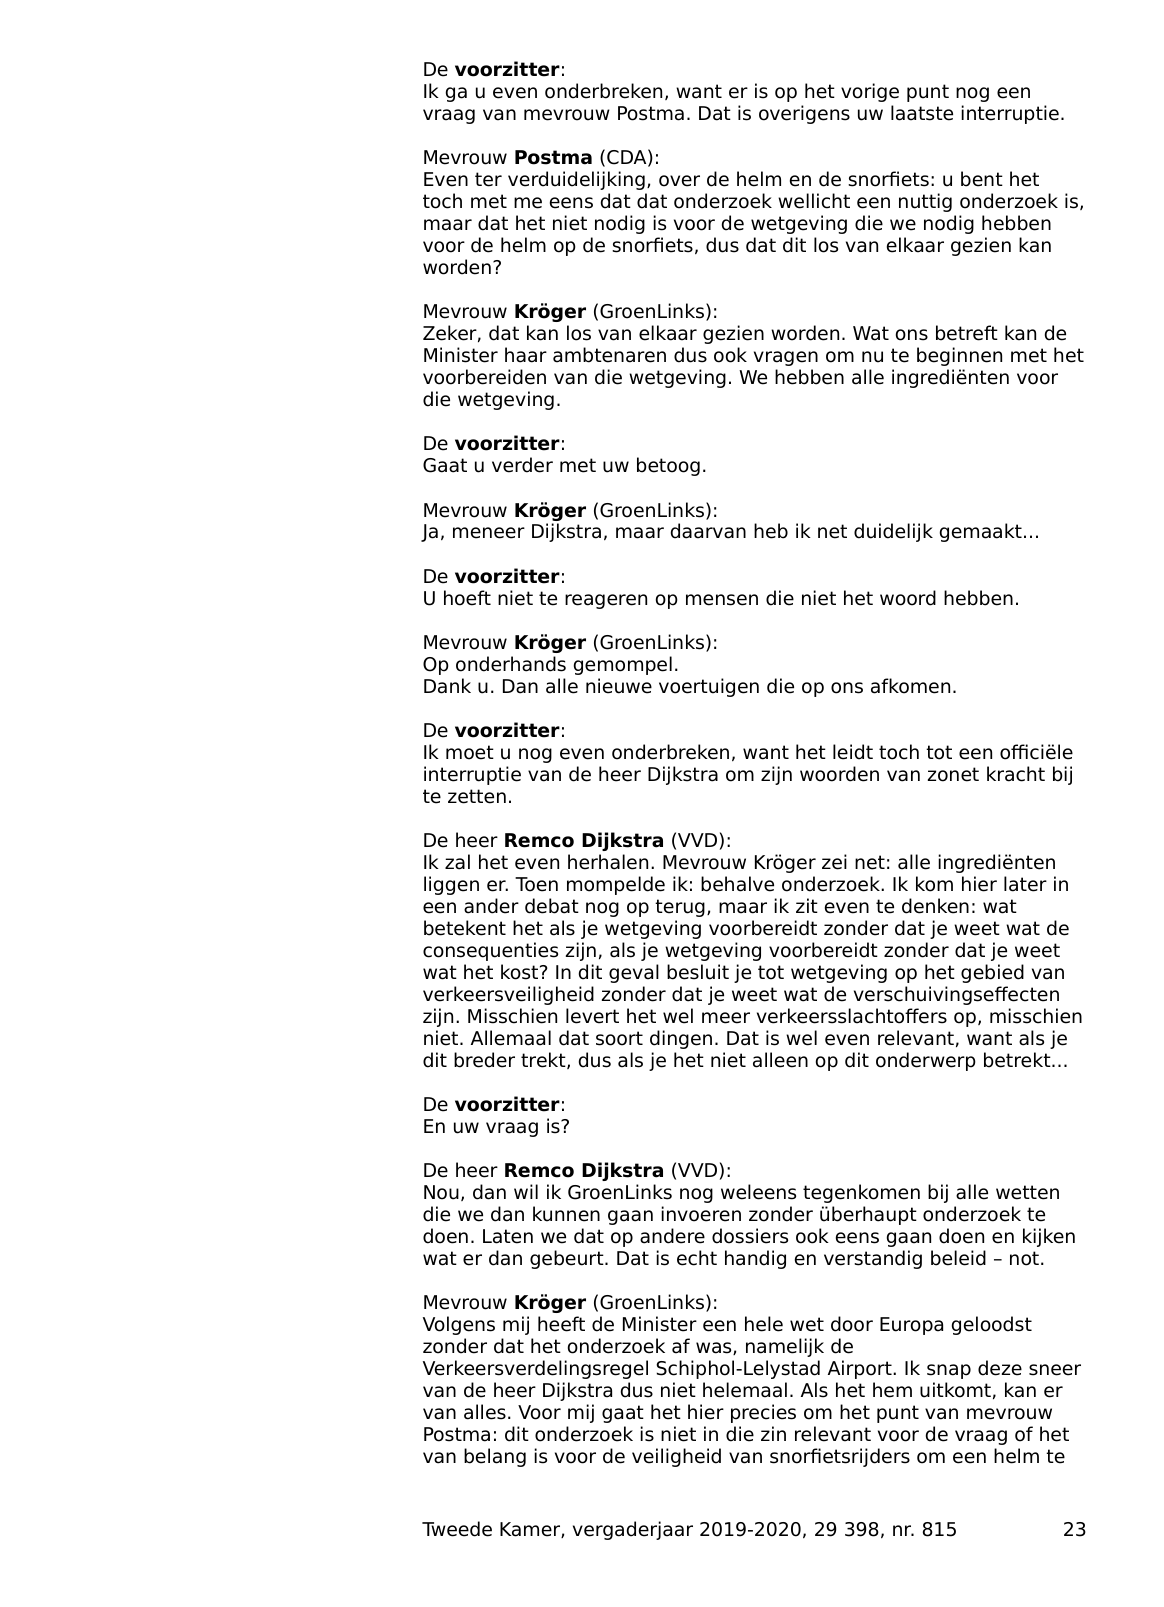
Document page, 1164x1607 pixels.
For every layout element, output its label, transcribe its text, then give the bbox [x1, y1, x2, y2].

text De voorzitter: [422, 1094, 1087, 1116]
text Mevrouw Postma (CDA): [422, 147, 1087, 169]
text Ik moet u nog even onderbreken, want het leidt toch tot een officiële interruptie van de heer Dijkstra om zijn woorden van zonet kracht bij te zetten. [422, 742, 1087, 808]
text Mevrouw Kröger (GroenLinks): [422, 499, 1087, 521]
text De voorzitter: [422, 59, 1087, 81]
text Nou, dan wil ik GroenLinks nog weleens tegenkomen bij alle wetten die we dan kunnen gaan invoeren zonder überhaupt onderzoek te doen. Laten we dat op andere dossiers ook eens gaan doen en kijken wat er dan gebeurt. Dat is echt handig en verstandig beleid – not. [422, 1182, 1087, 1270]
text Mevrouw Kröger (GroenLinks): [422, 632, 1087, 654]
text U hoeft niet te reageren op mensen die niet het woord hebben. [422, 588, 1087, 609]
text De voorzitter: [422, 433, 1087, 455]
text Ik zal het even herhalen. Mevrouw Kröger zei net: alle ingrediënten liggen er. Toen mompelde ik: behalve onderzoek. Ik kom hier later in een ander debat nog op terug, maar ik zit even te denken: wat betekent het als je wetgeving voorbereidt zonder dat je weet wat de consequenties zijn, als je wetgeving voorbereidt zonder dat je weet wat het kost? In dit geval besluit je tot wetgeving op het gebied van verkeersveiligheid zonder dat je weet wat de verschuivingseffecten zijn. Misschien levert het wel meer verkeersslachtoffers op, misschien niet. Allemaal dat soort dingen. Dat is wel even relevant, want als je dit breder trekt, dus als je het niet alleen op dit onderwerp betrekt... [422, 852, 1087, 1072]
text De voorzitter: [422, 566, 1087, 588]
text Dank u. Dan alle nieuwe voertuigen die op ons afkomen. [422, 676, 1087, 698]
text De heer Remco Dijkstra (VVD): [422, 830, 1087, 852]
text Ik ga u even onderbreken, want er is op het vorige punt nog een vraag van mevrouw Postma. Dat is overigens uw laatste interruptie. [422, 81, 1087, 125]
text Even ter verduidelijking, over de helm en de snorfiets: u bent het toch met me eens dat dat onderzoek wellicht een nuttig onderzoek is, maar dat het niet nodig is voor de wetgeving die we nodig hebben voor de helm op de snorfiets, dus dat dit los van elkaar gezien kan worden? [422, 169, 1087, 279]
text De heer Remco Dijkstra (VVD): [422, 1160, 1087, 1182]
text En uw vraag is? [422, 1116, 1087, 1138]
text Ja, meneer Dijkstra, maar daarvan heb ik net duidelijk gemaakt... [422, 521, 1087, 543]
text Gaat u verder met uw betoog. [422, 455, 1087, 477]
text De voorzitter: [422, 720, 1087, 742]
text Volgens mij heeft de Minister een hele wet door Europa geloodst zonder dat het onderzoek af was, namelijk de Verkeersverdelingsregel Schiphol-Lelystad Airport. Ik snap deze sneer van de heer Dijkstra dus niet helemaal. Als het hem uitkomt, kan er van alles. Voor mij gaat het hier precies om het punt van mevrouw Postma: dit onderzoek is niet in die zin relevant voor de vraag of het van belang is voor de veiligheid van snorfietsrijders om een helm te [422, 1314, 1087, 1468]
text Op onderhands gemompel. [422, 654, 1087, 676]
text Mevrouw Kröger (GroenLinks): [422, 1292, 1087, 1314]
text Zeker, dat kan los van elkaar gezien worden. Wat ons betreft kan de Minister haar ambtenaren dus ook vragen om nu te beginnen met het voorbereiden van die wetgeving. We hebben alle ingrediënten voor die wetgeving. [422, 323, 1087, 411]
text Mevrouw Kröger (GroenLinks): [422, 301, 1087, 323]
